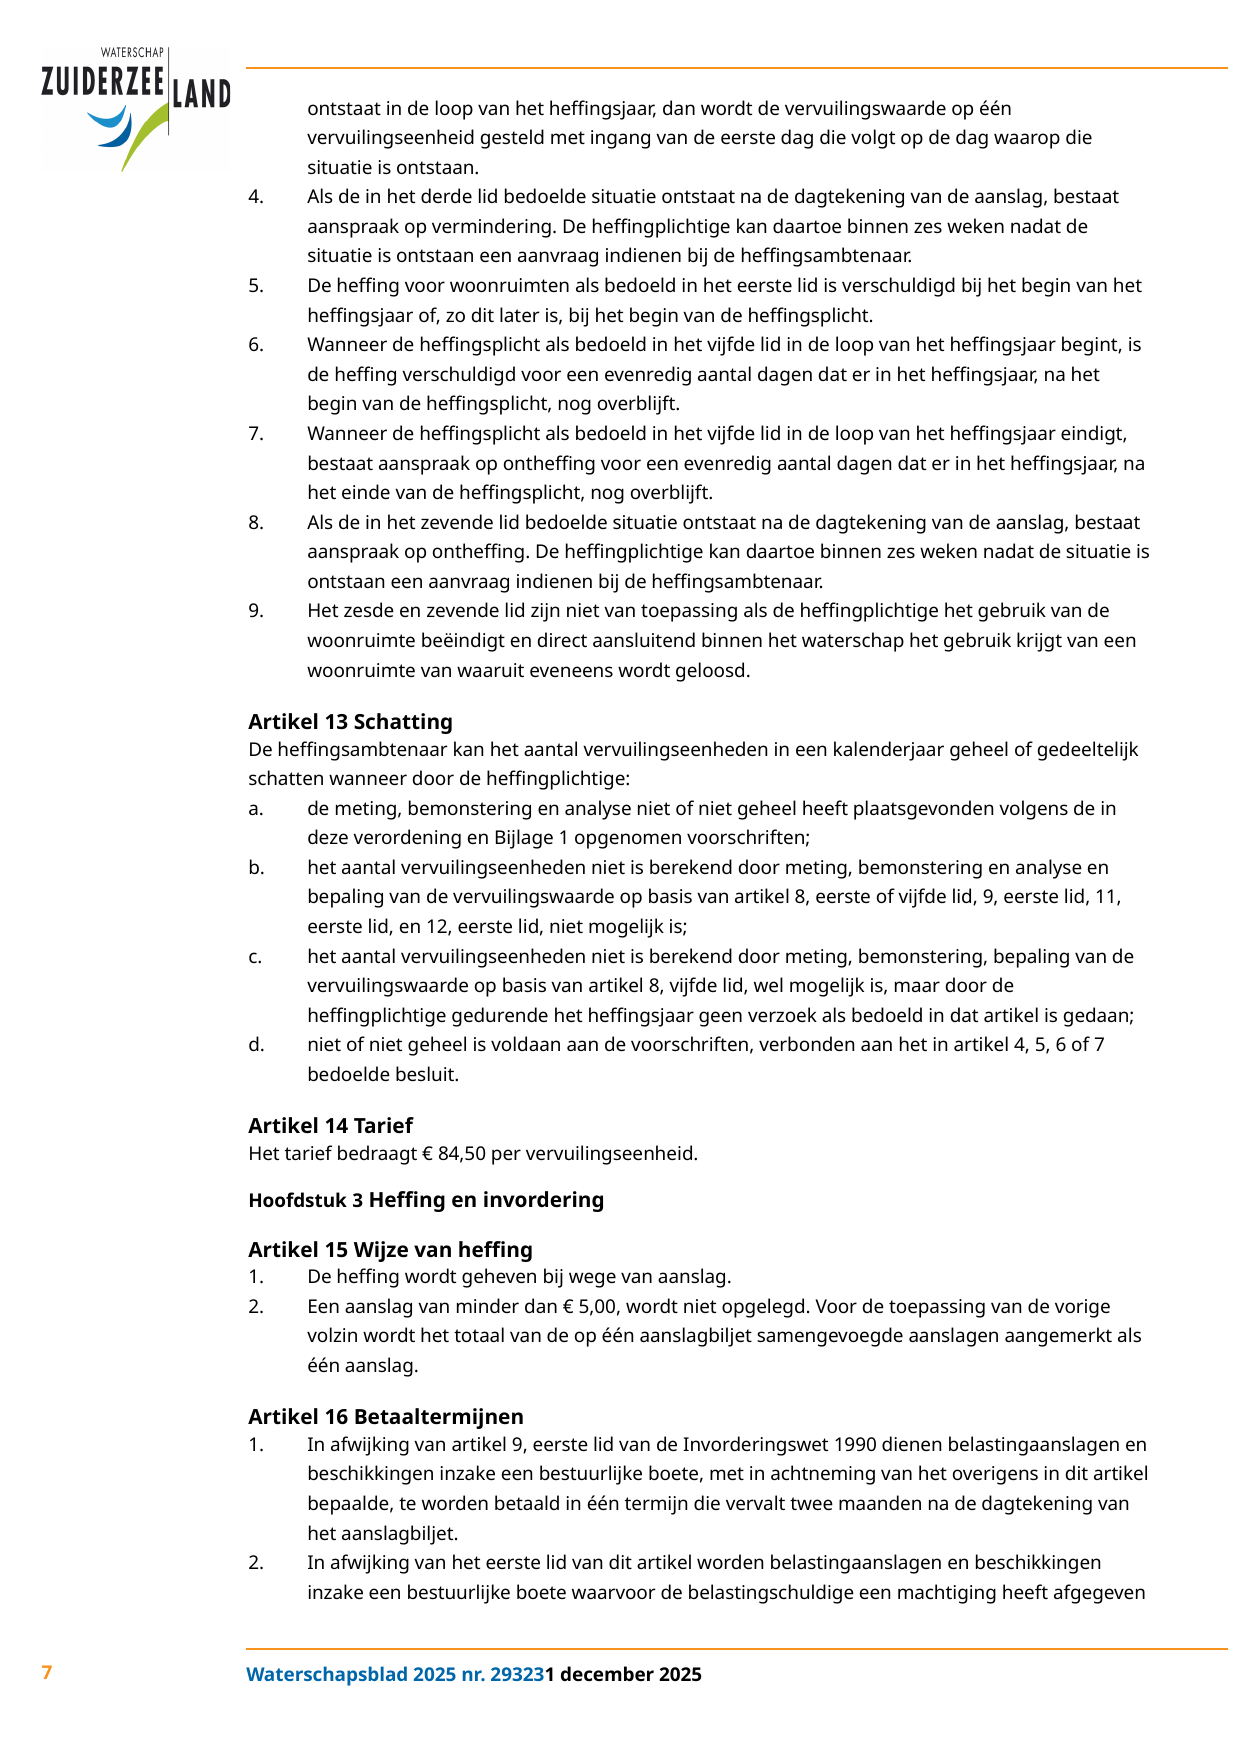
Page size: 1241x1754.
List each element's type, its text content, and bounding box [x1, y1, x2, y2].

text De heffingsambtenaar kan het aantal vervuilingseenheden in een kalenderjaar geheel of gedeeltelijk schatten wanneer door de heffingplichtige: [248, 736, 1152, 791]
list Wanneer de heffingsplicht als bedoeld in het vijfde lid in de loop van het heffingsjaar eindigt, bestaat aanspraak op ontheffing voor een evenredig aantal dagen dat er in het heffingsjaar, na het einde van de heffingsplicht, nog overblijft. [248, 420, 1152, 505]
list In afwijking van artikel 9, eerste lid van de Invorderingswet 1990 dienen belastingaanslagen en beschikkingen inzake een bestuurlijke boete, met in achtneming van het overigens in dit artikel bepaalde, te worden betaald in één termijn die vervalt twee maanden na de dagtekening van het aanslagbiljet. [248, 1431, 1152, 1545]
text Artikel 14 Tarief [248, 1112, 1152, 1140]
text Hoofdstuk 3 Heffing en invordering [248, 1186, 1152, 1214]
list het aantal vervuilingseenheden niet is berekend door meting, bemonstering, bepaling van de vervuilingswaarde op basis van artikel 8, vijfde lid, wel mogelijk is, maar door de heffingplichtige gedurende het heffingsjaar geen verzoek als bedoeld in dat artikel is gedaan; [248, 943, 1152, 1028]
picture [41, 47, 231, 172]
list de meting, bemonstering en analyse niet of niet geheel heeft plaatsgevonden volgens de in deze verordening en Bijlage 1 opgenomen voorschriften; [248, 795, 1152, 850]
list niet of niet geheel is voldaan aan de voorschriften, verbonden aan het in artikel 4, 5, 6 of 7 bedoelde besluit. [248, 1032, 1152, 1087]
text Artikel 13 Schatting [248, 707, 1152, 736]
list Wanneer de heffingsplicht als bedoeld in het vijfde lid in de loop van het heffingsjaar begint, is de heffing verschuldigd voor een evenredig aantal dagen dat er in het heffingsjaar, na het begin van de heffingsplicht, nog overblijft. [248, 331, 1152, 416]
text Het tarief bedraagt € 84,50 per vervuilingseenheid. [248, 1140, 1152, 1166]
list Als de in het derde lid bedoelde situatie ontstaat na de dagtekening van de aanslag, bestaat aanspraak op vermindering. De heffingplichtige kan daartoe binnen zes weken nadat de situatie is ontstaan een aanvraag indienen bij de heffingsambtenaar. [248, 183, 1152, 268]
list ontstaat in de loop van het heffingsjaar, dan wordt de vervuilingswaarde op één vervuilingseenheid gesteld met ingang van de eerste dag die volgt op de dag waarop die situatie is ontstaan. [248, 95, 1152, 180]
list het aantal vervuilingseenheden niet is berekend door meting, bemonstering en analyse en bepaling van de vervuilingswaarde op basis van artikel 8, eerste of vijfde lid, 9, eerste lid, 11, eerste lid, en 12, eerste lid, niet mogelijk is; [248, 854, 1152, 939]
list Als de in het zevende lid bedoelde situatie ontstaat na de dagtekening van de aanslag, bestaat aanspraak op ontheffing. De heffingplichtige kan daartoe binnen zes weken nadat de situatie is ontstaan een aanvraag indienen bij de heffingsambtenaar. [248, 509, 1152, 594]
list Een aanslag van minder dan € 5,00, wordt niet opgelegd. Voor de toepassing van de vorige volzin wordt het totaal van de op één aanslagbiljet samengevoegde aanslagen aangemerkt als één aanslag. [248, 1293, 1152, 1378]
list De heffing wordt geheven bij wege van aanslag. [248, 1263, 1152, 1289]
list In afwijking van het eerste lid van dit artikel worden belastingaanslagen en beschikkingen inzake een bestuurlijke boete waarvoor de belastingschuldige een machtiging heeft afgegeven [248, 1549, 1152, 1604]
list De heffing voor woonruimten als bedoeld in het eerste lid is verschuldigd bij het begin van het heffingsjaar of, zo dit later is, bij het begin van de heffingsplicht. [248, 272, 1152, 328]
list Het zesde en zevende lid zijn niet van toepassing als de heffingplichtige het gebruik van de woonruimte beëindigt en direct aansluitend binnen het waterschap het gebruik krijgt van een woonruimte van waaruit eveneens wordt geloosd. [248, 598, 1152, 683]
text Artikel 15 Wijze van heffing [248, 1235, 1152, 1263]
text Artikel 16 Betaaltermijnen [248, 1402, 1152, 1431]
